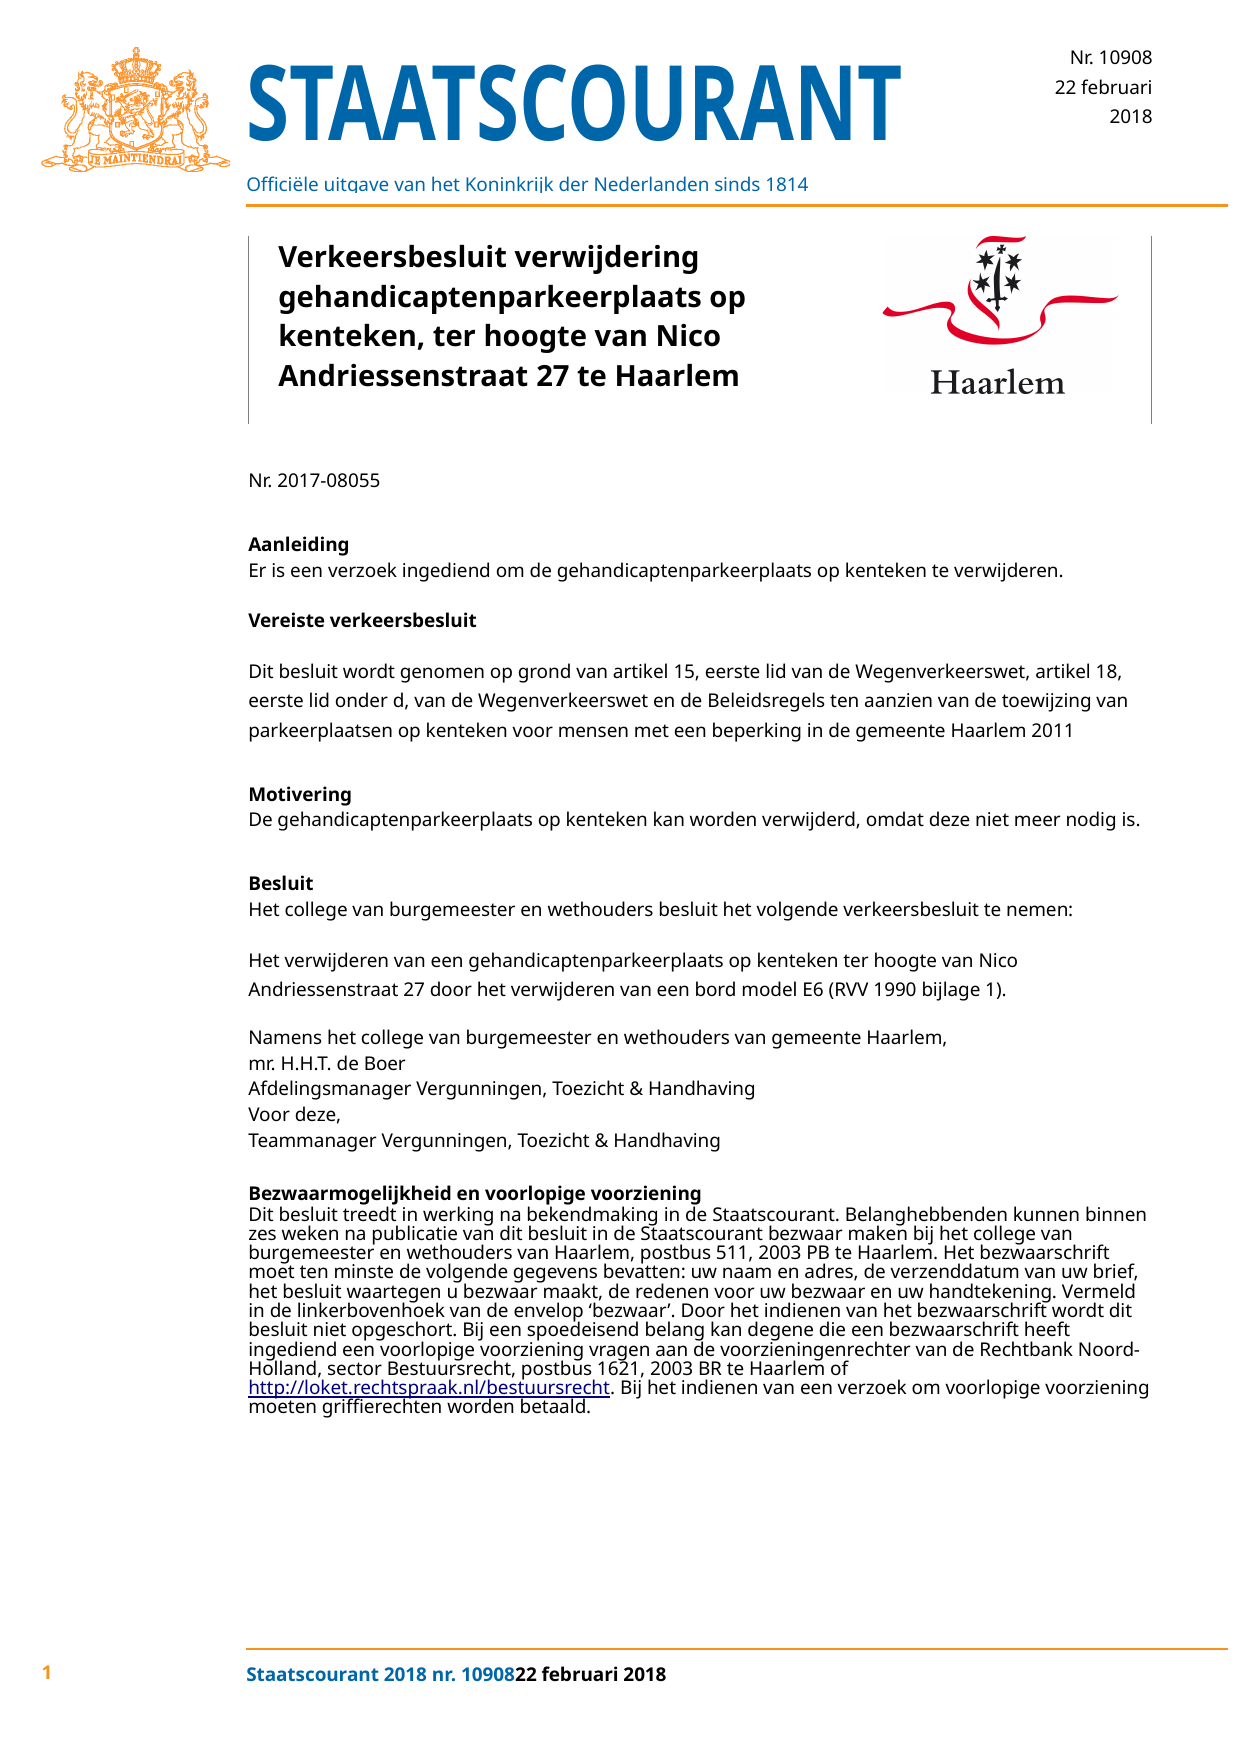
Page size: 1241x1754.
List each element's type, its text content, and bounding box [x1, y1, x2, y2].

text Dit besluit wordt genomen op grond van artikel 15, eerste lid van de Wegenverkeerswet, artikel 18, eerste lid onder d, van de Wegenverkeerswet en de Beleidsregels ten aanzien van de toewijzing van parkeerplaatsen op kenteken voor mensen met een beperking in de gemeente Haarlem 2011 [248, 658, 1152, 743]
text Motivering [248, 781, 1152, 807]
text Het verwijderen van een gehandicaptenparkeerplaats op kenteken ter hoogte van Nico Andriessenstraat 27 door het verwijderen van een bord model E6 (RVV 1990 bijlage 1). [248, 947, 1152, 1002]
picture [882, 236, 1119, 394]
text Aanleiding [248, 531, 1152, 557]
text Voor deze, [248, 1101, 1152, 1127]
text mr. H.H.T. de Boer [248, 1050, 1152, 1076]
text Dit besluit treedt in werking na bekendmaking in de Staatscourant. Belanghebbenden kunnen binnen zes weken na publicatie van dit besluit in de Staatscourant bezwaar maken bij het college van burgemeester en wethouders van Haarlem, postbus 511, 2003 PB te Haarlem. Het bezwaarschrift moet ten minste de volgende gegevens bevatten: uw naam en adres, de verzenddatum van uw brief, het besluit waartegen u bezwaar maakt, de redenen voor uw bezwaar en uw handtekening. Vermeld in de linkerbovenhoek van de envelop ‘bezwaar’. Door het indienen van het bezwaarschrift wordt dit besluit niet opgeschort. Bij een spoedeisend belang kan degene die een bezwaarschrift heeft ingediend een voorlopige voorziening vragen aan de voorzieningenrechter van de Rechtbank Noord-Holland, sector Bestuursrecht, postbus 1621, 2003 BR te Haarlem of http://loket.rechtspraak.nl/bestuursrecht. Bij het indienen van een verzoek om voorlopige voorziening moeten griffierechten worden betaald. [248, 1206, 1152, 1418]
text Namens het college van burgemeester en wethouders van gemeente Haarlem, [248, 1024, 1152, 1050]
text Nr. 2017-08055 [248, 467, 1152, 493]
text Vereiste verkeersbesluit [248, 607, 1152, 633]
text Het college van burgemeester en wethouders besluit het volgende verkeersbesluit te nemen: [248, 896, 1152, 922]
picture [41, 47, 231, 172]
table_header [850, 236, 1151, 424]
text Besluit [248, 871, 1152, 896]
text Er is een verzoek ingediend om de gehandicaptenparkeerplaats op kenteken te verwijderen. [248, 557, 1152, 583]
text Bezwaarmogelijkheid en voorlopige voorziening [248, 1180, 1152, 1206]
table_header Verkeersbesluit verwijdering gehandicaptenparkeerplaats op kenteken, ter hoogte van Nico Andriessenstraat 27 te Haarlem [249, 236, 850, 424]
text De gehandicaptenparkeerplaats op kenteken kan worden verwijderd, omdat deze niet meer nodig is. [248, 807, 1152, 832]
text Teammanager Vergunningen, Toezicht & Handhaving [248, 1127, 1152, 1153]
text Afdelingsmanager Vergunningen, Toezicht & Handhaving [248, 1076, 1152, 1101]
